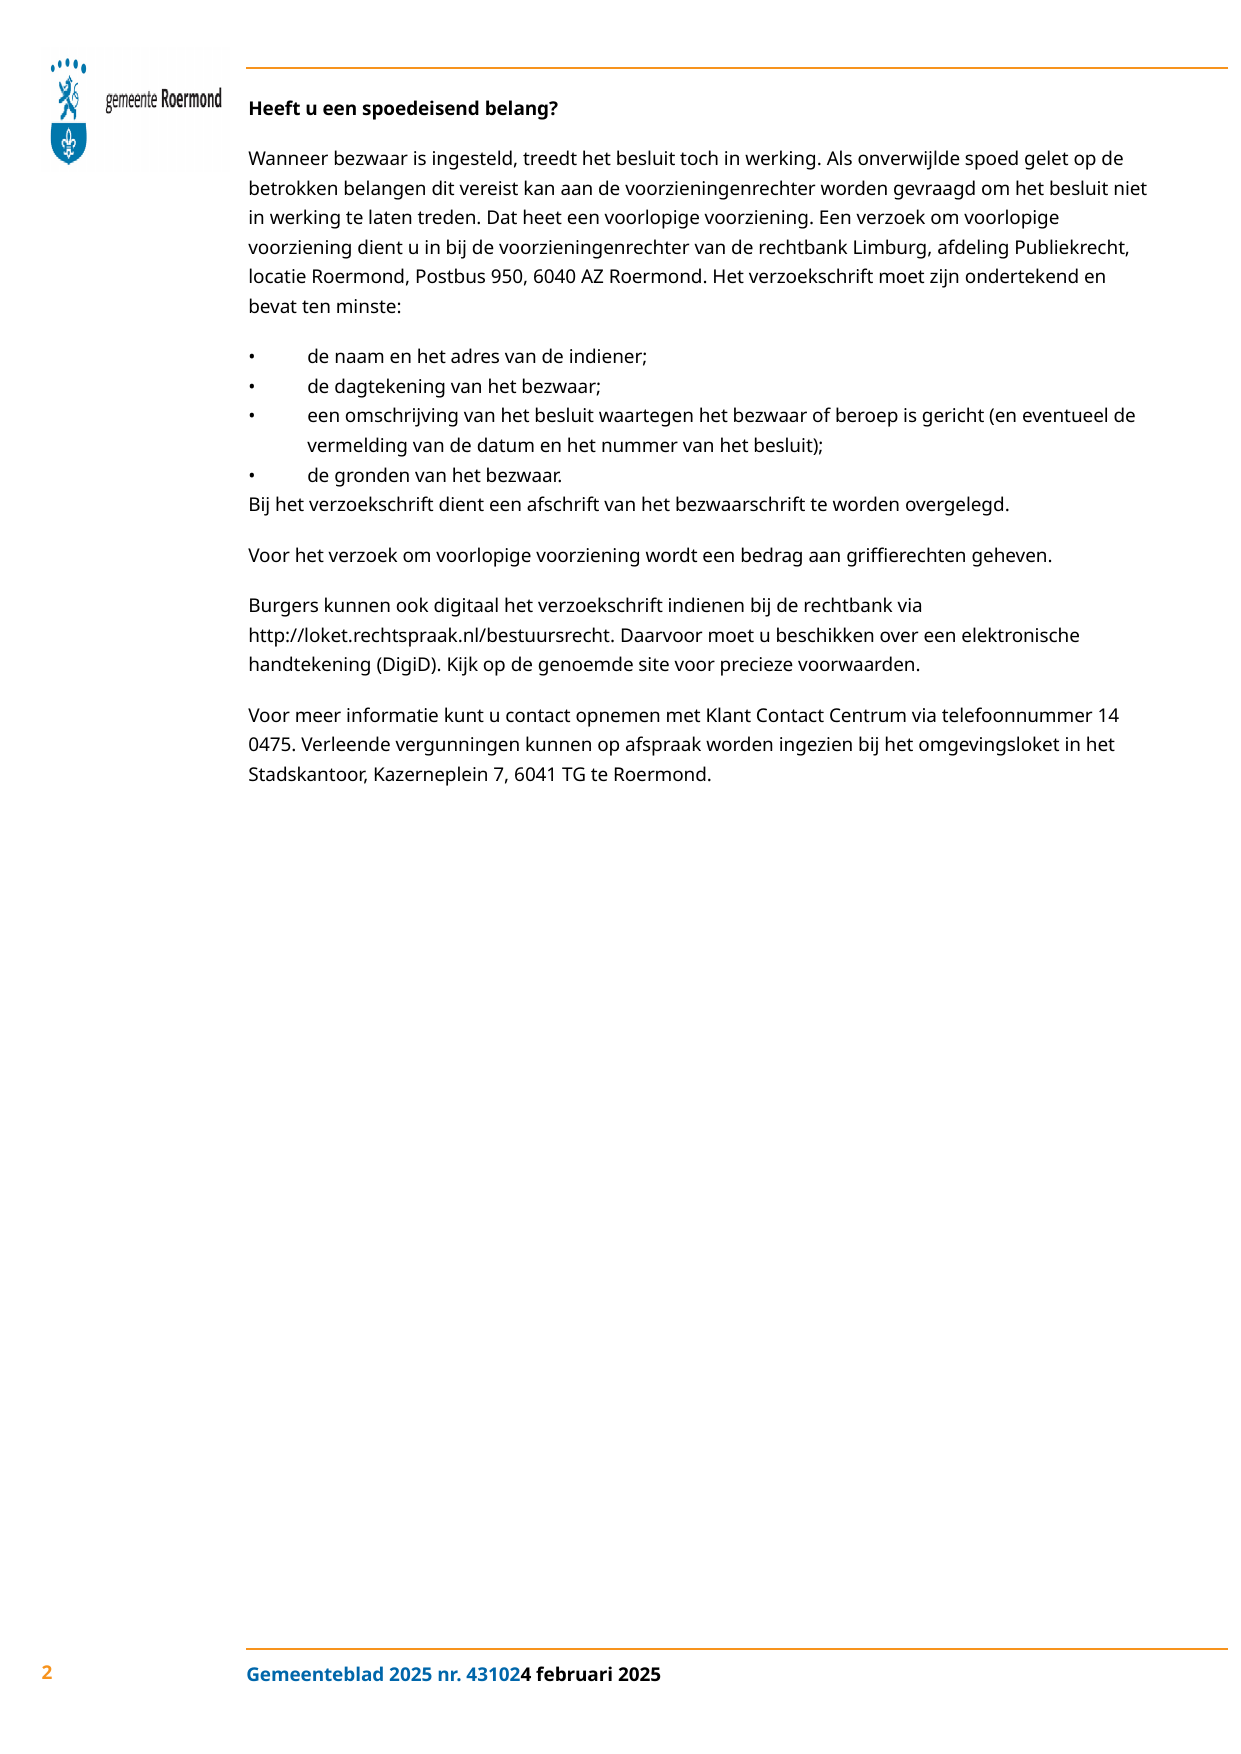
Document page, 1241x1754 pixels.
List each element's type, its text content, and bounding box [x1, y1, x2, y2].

text Voor meer informatie kunt u contact opnemen met Klant Contact Centrum via telefoonnummer 14 0475. Verleende vergunningen kunnen op afspraak worden ingezien bij het omgevingsloket in het Stadskantoor, Kazerneplein 7, 6041 TG te Roermond. [248, 702, 1152, 787]
picture [41, 47, 231, 172]
list de gronden van het bezwaar. [248, 462, 1152, 488]
list een omschrijving van het besluit waartegen het bezwaar of beroep is gericht (en eventueel de vermelding van de datum en het nummer van het besluit); [248, 403, 1152, 458]
text Wanneer bezwaar is ingesteld, treedt het besluit toch in werking. Als onverwijlde spoed gelet op de betrokken belangen dit vereist kan aan de voorzieningenrechter worden gevraagd om het besluit niet in werking te laten treden. Dat heet een voorlopige voorziening. Een verzoek om voorlopige voorziening dient u in bij de voorzieningenrechter van de rechtbank Limburg, afdeling Publiekrecht, locatie Roermond, Postbus 950, 6040 AZ Roermond. Het verzoekschrift moet zijn ondertekend en bevat ten minste: [248, 145, 1152, 319]
text Heeft u een spoedeisend belang? [248, 95, 1152, 121]
list de naam en het adres van de indiener; [248, 343, 1152, 369]
text Bij het verzoekschrift dient een afschrift van het bezwaarschrift te worden overgelegd. [248, 491, 1152, 517]
text Voor het verzoek om voorlopige voorziening wordt een bedrag aan griffierechten geheven. [248, 542, 1152, 568]
text Burgers kunnen ook digitaal het verzoekschrift indienen bij de rechtbank via http://loket.rechtspraak.nl/bestuursrecht. Daarvoor moet u beschikken over een elektronische handtekening (DigiD). Kijk op de genoemde site voor precieze voorwaarden. [248, 592, 1152, 677]
list de dagtekening van het bezwaar; [248, 373, 1152, 399]
